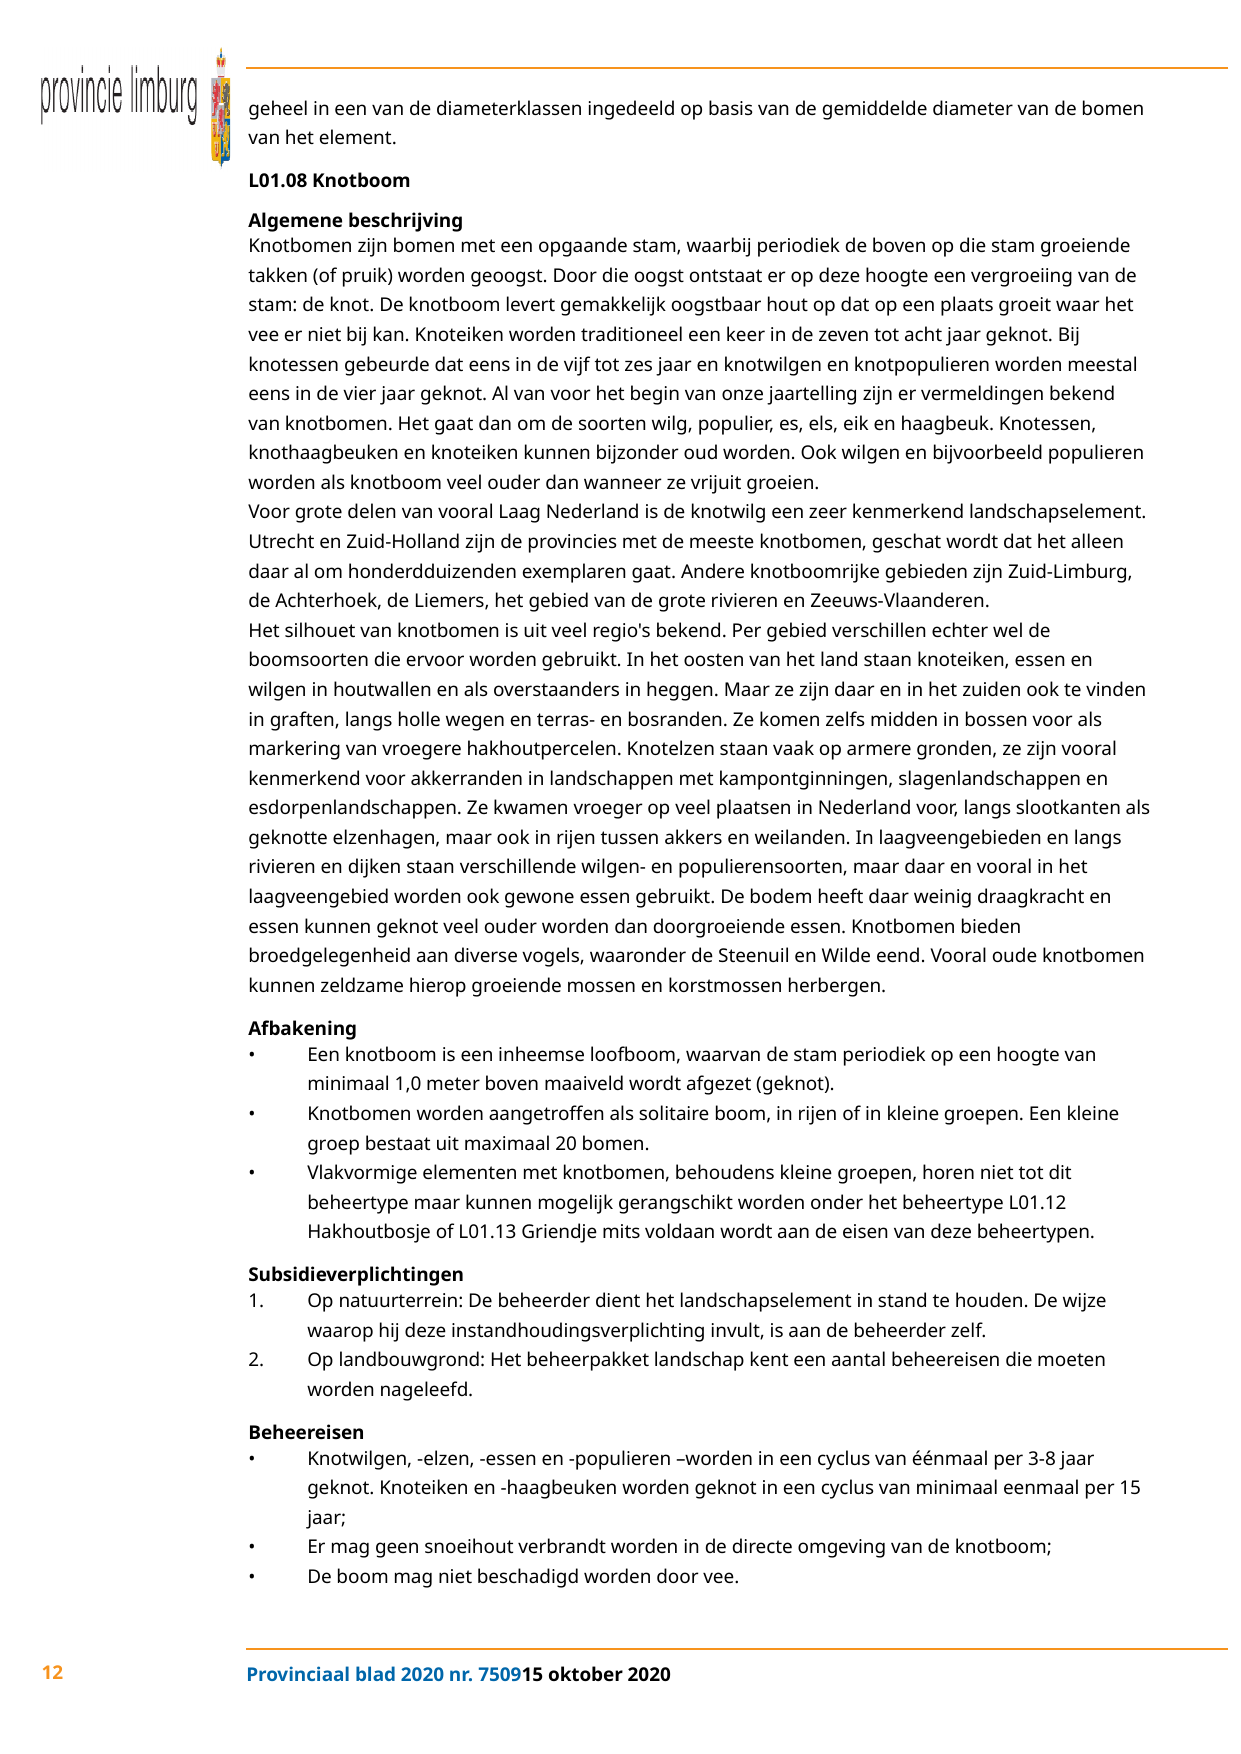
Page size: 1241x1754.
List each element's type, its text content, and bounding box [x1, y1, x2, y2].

list Knotbomen worden aangetroffen als solitaire boom, in rijen of in kleine groepen. Een kleine groep bestaat uit maximaal 20 bomen. [248, 1100, 1152, 1155]
text geheel in een van de diameterklassen ingedeeld op basis van de gemiddelde diameter van de bomen van het element. [248, 95, 1152, 150]
text Knotbomen zijn bomen met een opgaande stam, waarbij periodiek de boven op die stam groeiende takken (of pruik) worden geoogst. Door die oogst ontstaat er op deze hoogte een vergroeiing van de stam: de knot. De knotboom levert gemakkelijk oogstbaar hout op dat op een plaats groeit waar het vee er niet bij kan. Knoteiken worden traditioneel een keer in de zeven tot acht jaar geknot. Bij knotessen gebeurde dat eens in de vijf tot zes jaar en knotwilgen en knotpopulieren worden meestal eens in de vier jaar geknot. Al van voor het begin van onze jaartelling zijn er vermeldingen bekend van knotbomen. Het gaat dan om de soorten wilg, populier, es, els, eik en haagbeuk. Knotessen, knothaagbeuken en knoteiken kunnen bijzonder oud worden. Ook wilgen en bijvoorbeeld populieren worden als knotboom veel ouder dan wanneer ze vrijuit groeien. [248, 232, 1152, 495]
text Het silhouet van knotbomen is uit veel regio's bekend. Per gebied verschillen echter wel de boomsoorten die ervoor worden gebruikt. In het oosten van het land staan knoteiken, essen en wilgen in houtwallen en als overstaanders in heggen. Maar ze zijn daar en in het zuiden ook te vinden in graften, langs holle wegen en terras- en bosranden. Ze komen zelfs midden in bossen voor als markering van vroegere hakhoutpercelen. Knotelzen staan vaak op armere gronden, ze zijn vooral kenmerkend voor akkerranden in landschappen met kampontginningen, slagenlandschappen en esdorpenlandschappen. Ze kwamen vroeger op veel plaatsen in Nederland voor, langs slootkanten als geknotte elzenhagen, maar ook in rijen tussen akkers en weilanden. In laagveengebieden en langs rivieren en dijken staan verschillende wilgen- en populierensoorten, maar daar en vooral in het laagveengebied worden ook gewone essen gebruikt. De bodem heeft daar weinig draagkracht en essen kunnen geknot veel ouder worden dan doorgroeiende essen. Knotbomen bieden broedgelegenheid aan diverse vogels, waaronder de Steenuil en Wilde eend. Vooral oude knotbomen kunnen zeldzame hierop groeiende mossen en korstmossen herbergen. [248, 617, 1152, 998]
text Afbakening [248, 1015, 1152, 1041]
text Algemene beschrijving [248, 207, 1152, 232]
picture [41, 47, 231, 172]
list Knotwilgen, -elzen, -essen en -populieren –worden in een cyclus van éénmaal per 3-8 jaar geknot. Knoteiken en -haagbeuken worden geknot in een cyclus van minimaal eenmaal per 15 jaar; [248, 1445, 1152, 1530]
list De boom mag niet beschadigd worden door vee. [248, 1563, 1152, 1589]
list Vlakvormige elementen met knotbomen, behoudens kleine groepen, horen niet tot dit beheertype maar kunnen mogelijk gerangschikt worden onder het beheertype L01.12 Hakhoutbosje of L01.13 Griendje mits voldaan wordt aan de eisen van deze beheertypen. [248, 1159, 1152, 1244]
list Op landbouwgrond: Het beheerpakket landschap kent een aantal beheereisen die moeten worden nageleefd. [248, 1346, 1152, 1402]
text Voor grote delen van vooral Laag Nederland is de knotwilg een zeer kenmerkend landschapselement. Utrecht en Zuid-Holland zijn de provincies met de meeste knotbomen, geschat wordt dat het alleen daar al om honderdduizenden exemplaren gaat. Andere knotboomrijke gebieden zijn Zuid-Limburg, de Achterhoek, de Liemers, het gebied van de grote rivieren en Zeeuws-Vlaanderen. [248, 499, 1152, 613]
text Subsidieverplichtingen [248, 1262, 1152, 1287]
list Er mag geen snoeihout verbrandt worden in de directe omgeving van de knotboom; [248, 1534, 1152, 1559]
list Een knotboom is een inheemse loofboom, waarvan de stam periodiek op een hoogte van minimaal 1,0 meter boven maaiveld wordt afgezet (geknot). [248, 1041, 1152, 1096]
text L01.08 Knotboom [248, 167, 1152, 193]
list Op natuurterrein: De beheerder dient het landschapselement in stand te houden. De wijze waarop hij deze instandhoudingsverplichting invult, is aan de beheerder zelf. [248, 1287, 1152, 1343]
text Beheereisen [248, 1419, 1152, 1445]
